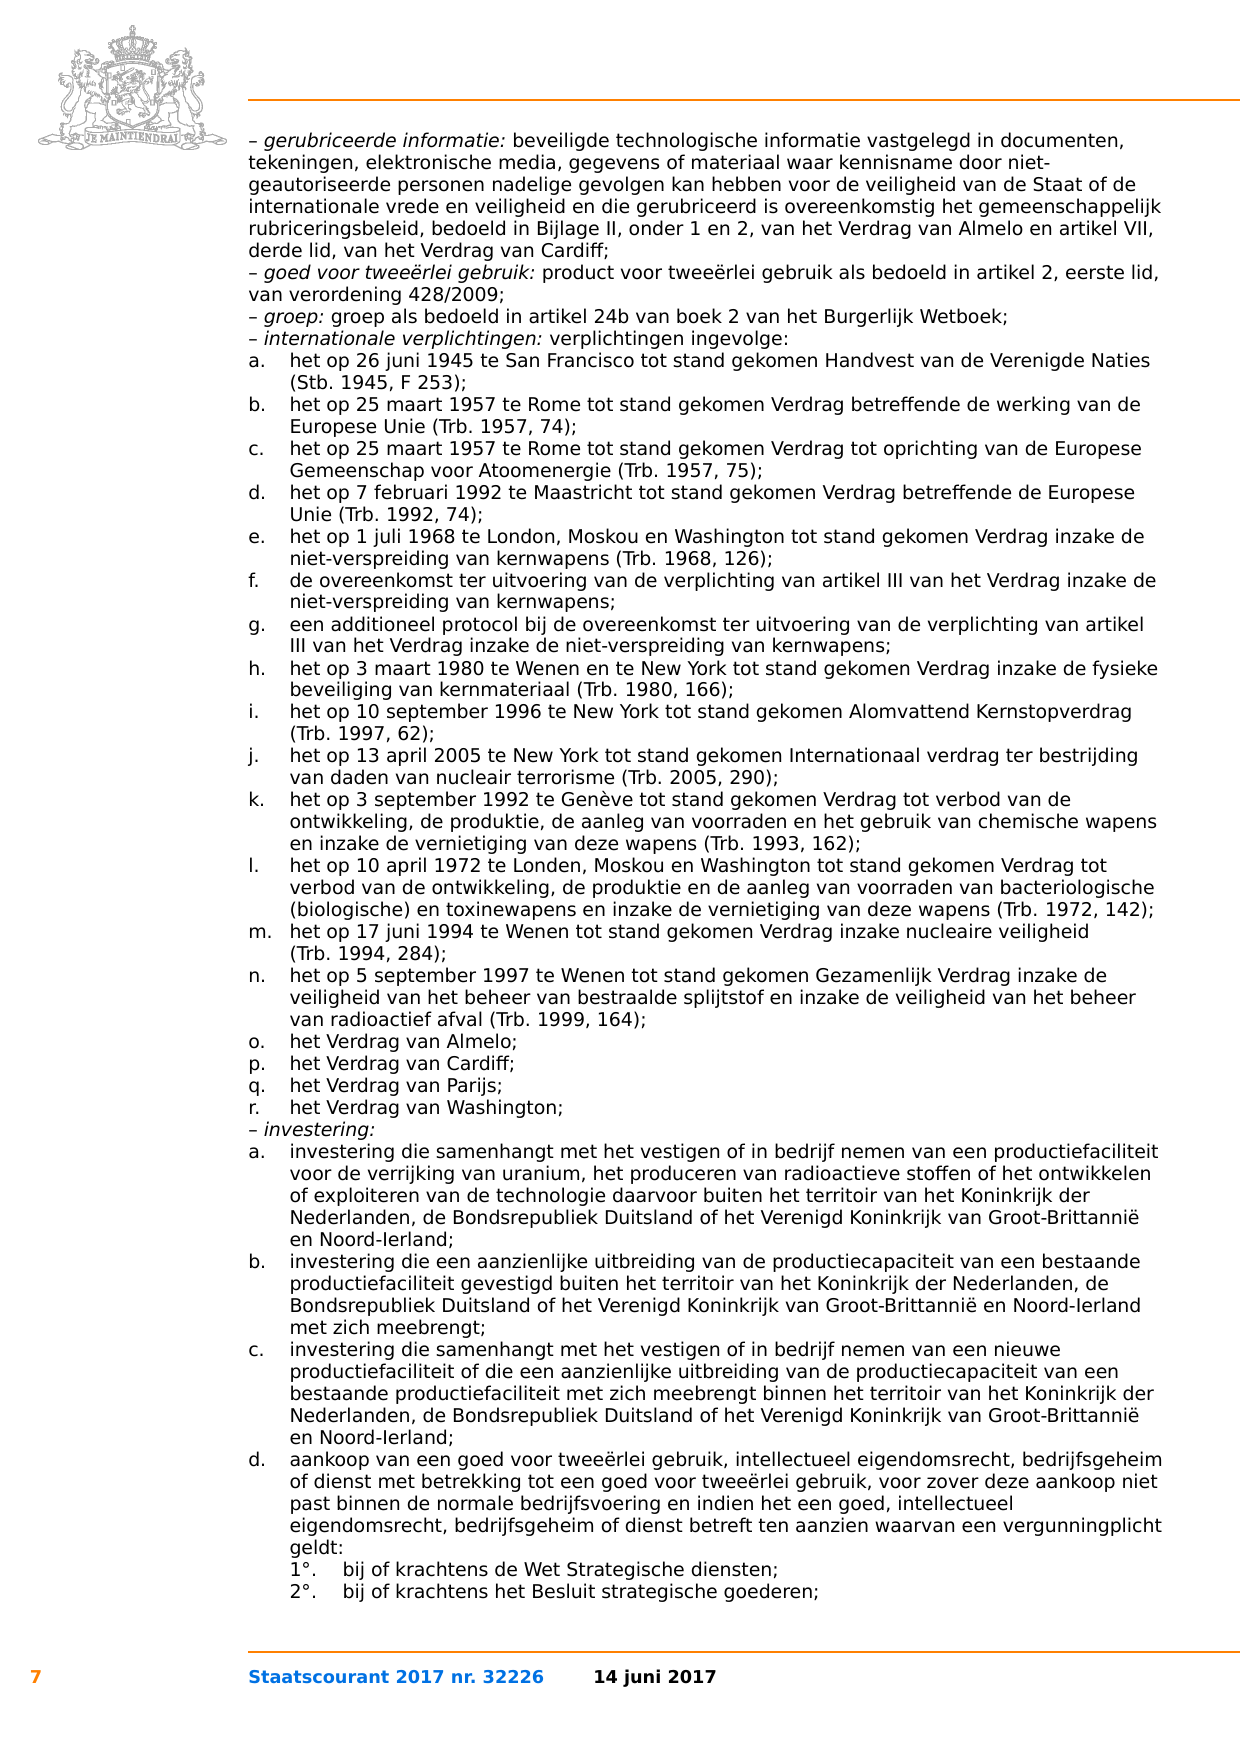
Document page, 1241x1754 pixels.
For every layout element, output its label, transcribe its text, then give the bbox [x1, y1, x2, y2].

text q. het Verdrag van Parijs; [248, 1075, 1163, 1097]
text d. aankoop van een goed voor tweeërlei gebruik, intellectueel eigendomsrecht, bedrijfsgeheim of dienst met betrekking tot een goed voor tweeërlei gebruik, voor zover deze aankoop niet past binnen de normale bedrijfsvoering en indien het een goed, intellectueel eigendomsrecht, bedrijfsgeheim of dienst betreft ten aanzien waarvan een vergunningplicht geldt: [248, 1449, 1163, 1558]
text a. het op 26 juni 1945 te San Francisco tot stand gekomen Handvest van de Verenigde Naties (Stb. 1945, F 253); [248, 350, 1163, 394]
text h. het op 3 maart 1980 te Wenen en te New York tot stand gekomen Verdrag inzake de fysieke beveiliging van kernmateriaal (Trb. 1980, 166); [248, 657, 1163, 701]
text r. het Verdrag van Washington; [248, 1097, 1163, 1119]
text d. het op 7 februari 1992 te Maastricht tot stand gekomen Verdrag betreffende de Europese Unie (Trb. 1992, 74); [248, 482, 1163, 526]
text g. een additioneel protocol bij de overeenkomst ter uitvoering van de verplichting van artikel III van het Verdrag inzake de niet-verspreiding van kernwapens; [248, 613, 1163, 657]
picture [38, 25, 227, 150]
text – goed voor tweeërlei gebruik: product voor tweeërlei gebruik als bedoeld in artikel 2, eerste lid, van verordening 428/2009; [248, 262, 1163, 306]
text b. investering die een aanzienlijke uitbreiding van de productiecapaciteit van een bestaande productiefaciliteit gevestigd buiten het territoir van het Koninkrijk der Nederlanden, de Bondsrepubliek Duitsland of het Verenigd Koninkrijk van Groot-Brittannië en Noord-Ierland met zich meebrengt; [248, 1251, 1163, 1339]
text f. de overeenkomst ter uitvoering van de verplichting van artikel III van het Verdrag inzake de niet-verspreiding van kernwapens; [248, 569, 1163, 613]
text – groep: groep als bedoeld in artikel 24b van boek 2 van het Burgerlijk Wetboek; [248, 306, 1163, 328]
text c. investering die samenhangt met het vestigen of in bedrijf nemen van een nieuwe productiefaciliteit of die een aanzienlijke uitbreiding van de productiecapaciteit van een bestaande productiefaciliteit met zich meebrengt binnen het territoir van het Koninkrijk der Nederlanden, de Bondsrepubliek Duitsland of het Verenigd Koninkrijk van Groot-Brittannië en Noord-Ierland; [248, 1339, 1163, 1449]
text – gerubriceerde informatie: beveiligde technologische informatie vastgelegd in documenten, tekeningen, elektronische media, gegevens of materiaal waar kennisname door niet-geautoriseerde personen nadelige gevolgen kan hebben voor de veiligheid van de Staat of de internationale vrede en veiligheid en die gerubriceerd is overeenkomstig het gemeenschappelijk rubriceringsbeleid, bedoeld in Bijlage II, onder 1 en 2, van het Verdrag van Almelo en artikel VII, derde lid, van het Verdrag van Cardiff; [248, 130, 1163, 262]
text n. het op 5 september 1997 te Wenen tot stand gekomen Gezamenlijk Verdrag inzake de veiligheid van het beheer van bestraalde splijtstof en inzake de veiligheid van het beheer van radioactief afval (Trb. 1999, 164); [248, 965, 1163, 1031]
text o. het Verdrag van Almelo; [248, 1031, 1163, 1053]
text c. het op 25 maart 1957 te Rome tot stand gekomen Verdrag tot oprichting van de Europese Gemeenschap voor Atoomenergie (Trb. 1957, 75); [248, 438, 1163, 482]
text i. het op 10 september 1996 te New York tot stand gekomen Alomvattend Kernstopverdrag (Trb. 1997, 62); [248, 701, 1163, 745]
text p. het Verdrag van Cardiff; [248, 1053, 1163, 1075]
text b. het op 25 maart 1957 te Rome tot stand gekomen Verdrag betreffende de werking van de Europese Unie (Trb. 1957, 74); [248, 394, 1163, 438]
text m. het op 17 juni 1994 te Wenen tot stand gekomen Verdrag inzake nucleaire veiligheid (Trb. 1994, 284); [248, 921, 1163, 965]
text – investering: [248, 1119, 1163, 1141]
text j. het op 13 april 2005 te New York tot stand gekomen Internationaal verdrag ter bestrijding van daden van nucleair terrorisme (Trb. 2005, 290); [248, 745, 1163, 789]
text 1°. bij of krachtens de Wet Strategische diensten; [289, 1558, 1163, 1581]
text k. het op 3 september 1992 te Genève tot stand gekomen Verdrag tot verbod van de ontwikkeling, de produktie, de aanleg van voorraden en het gebruik van chemische wapens en inzake de vernietiging van deze wapens (Trb. 1993, 162); [248, 789, 1163, 855]
text 2°. bij of krachtens het Besluit strategische goederen; [289, 1581, 1163, 1602]
text l. het op 10 april 1972 te Londen, Moskou en Washington tot stand gekomen Verdrag tot verbod van de ontwikkeling, de produktie en de aanleg van voorraden van bacteriologische (biologische) en toxinewapens en inzake de vernietiging van deze wapens (Trb. 1972, 142); [248, 855, 1163, 921]
text – internationale verplichtingen: verplichtingen ingevolge: [248, 328, 1163, 350]
text e. het op 1 juli 1968 te London, Moskou en Washington tot stand gekomen Verdrag inzake de niet-verspreiding van kernwapens (Trb. 1968, 126); [248, 526, 1163, 569]
text a. investering die samenhangt met het vestigen of in bedrijf nemen van een productiefaciliteit voor de verrijking van uranium, het produceren van radioactieve stoffen of het ontwikkelen of exploiteren van de technologie daarvoor buiten het territoir van het Koninkrijk der Nederlanden, de Bondsrepubliek Duitsland of het Verenigd Koninkrijk van Groot-Brittannië en Noord-Ierland; [248, 1141, 1163, 1251]
